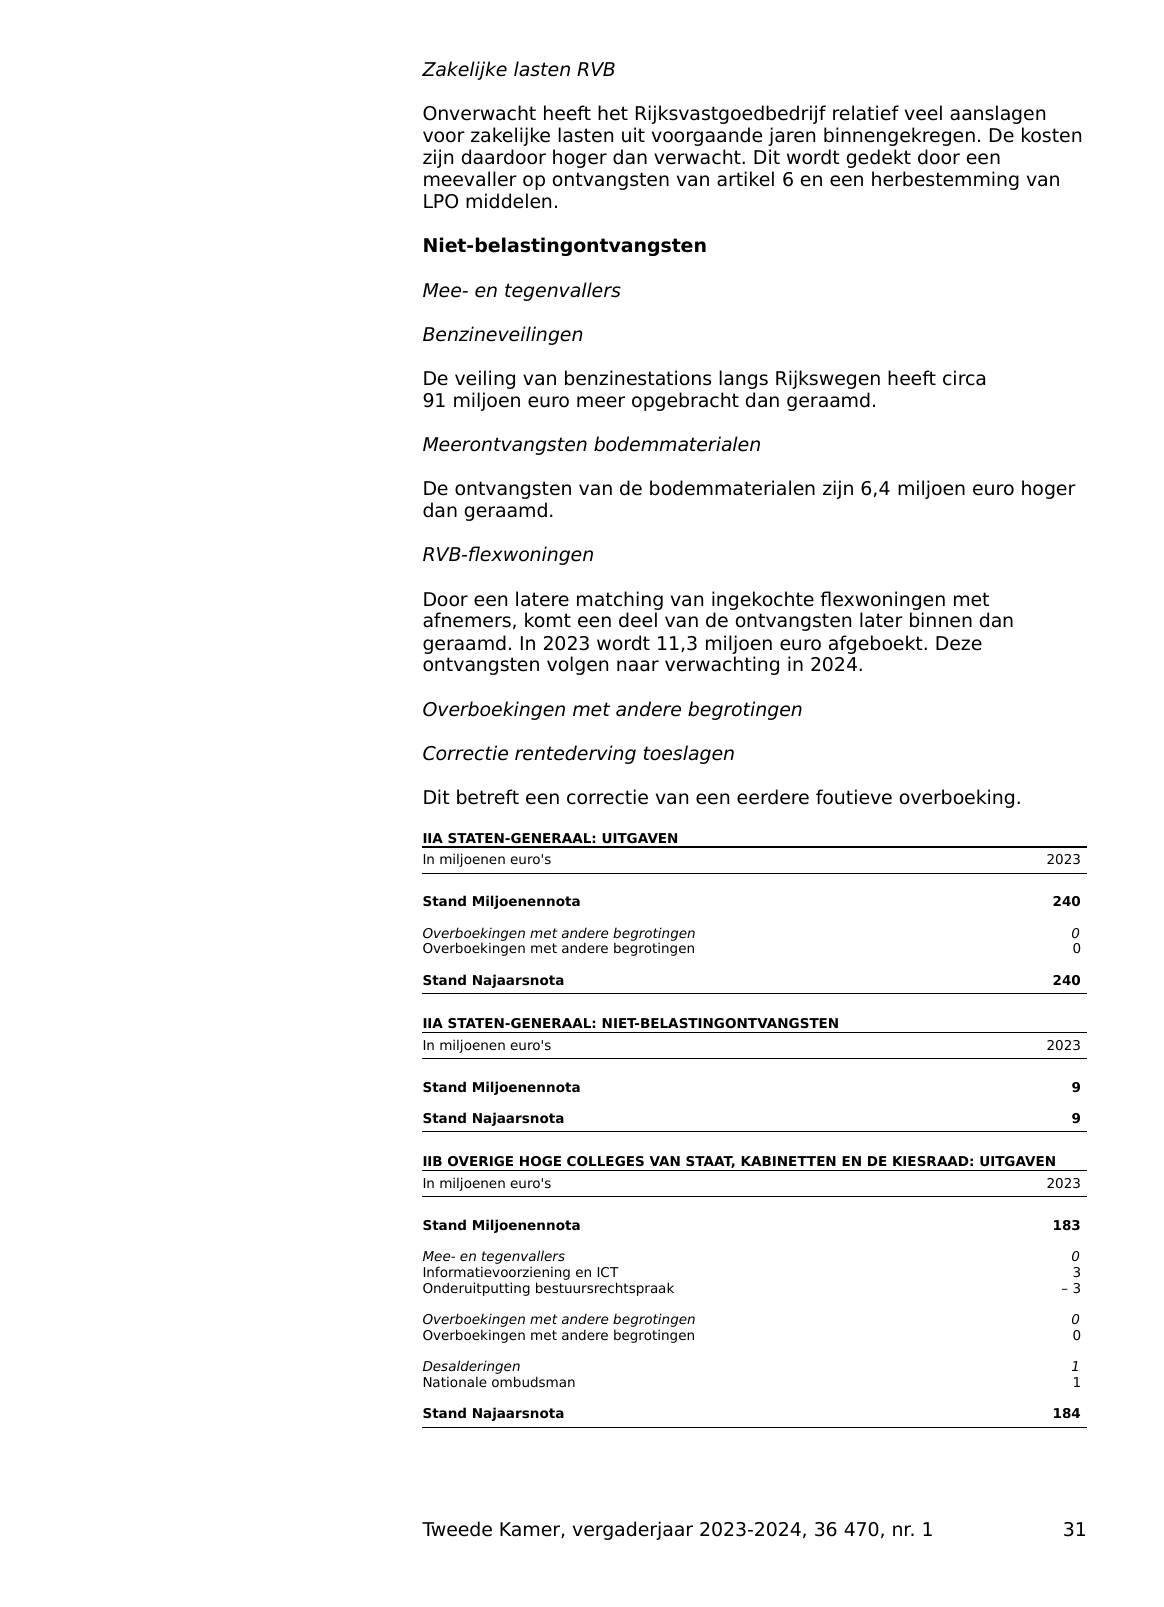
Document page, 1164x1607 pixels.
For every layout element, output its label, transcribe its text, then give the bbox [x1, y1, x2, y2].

table_cell Informatievoorziening en ICT [422, 1265, 983, 1280]
table_cell In miljoenen euro's [422, 1171, 983, 1196]
table_cell Stand Miljoenennota [422, 1218, 983, 1233]
table_cell In miljoenen euro's [422, 848, 983, 873]
table_cell 0 [983, 1328, 1087, 1343]
subtitle RVB-flexwoningen [422, 544, 1087, 566]
table_header IIA STATEN-GENERAAL: UITGAVEN [422, 831, 1087, 846]
table_cell [422, 1343, 983, 1359]
table_cell [983, 1296, 1087, 1312]
table_cell Stand Miljoenennota [422, 894, 983, 910]
table_cell 2023 [983, 848, 1087, 873]
table_cell Onderuitputting bestuursrechtspraak [422, 1280, 983, 1296]
table_cell Stand Najaarsnota [422, 1406, 983, 1427]
table_cell [422, 957, 983, 973]
table_cell Overboekingen met andere begrotingen [422, 941, 983, 957]
text Dit betreft een correctie van een eerdere foutieve overboeking. [422, 787, 1087, 809]
subtitle Correctie rentederving toeslagen [422, 743, 1087, 765]
table_cell Stand Najaarsnota [422, 1111, 983, 1131]
table_cell 240 [983, 894, 1087, 910]
subtitle Mee- en tegenvallers [422, 279, 1087, 301]
table_header IIB OVERIGE HOGE COLLEGES VAN STAAT, KABINETTEN EN DE KIESRAAD: UITGAVEN [422, 1154, 1087, 1170]
table_cell 0 [983, 926, 1087, 941]
table_cell [983, 1233, 1087, 1249]
table_cell [422, 874, 983, 894]
subtitle Benzineveilingen [422, 324, 1087, 346]
table_cell [983, 957, 1087, 973]
table_cell 0 [983, 941, 1087, 957]
table_cell [983, 1095, 1087, 1111]
table_cell [422, 1095, 983, 1111]
table_cell [422, 1296, 983, 1312]
table_cell [422, 1233, 983, 1249]
table_cell 0 [983, 1249, 1087, 1265]
table_cell 9 [983, 1111, 1087, 1131]
table_cell – 3 [983, 1280, 1087, 1296]
table_cell Overboekingen met andere begrotingen [422, 926, 983, 941]
table_cell 240 [983, 973, 1087, 993]
table_cell [983, 910, 1087, 926]
subtitle Niet-belastingontvangsten [422, 235, 1087, 257]
table_cell 2023 [983, 1171, 1087, 1196]
table_cell Overboekingen met andere begrotingen [422, 1328, 983, 1343]
subtitle Meerontvangsten bodemmaterialen [422, 434, 1087, 456]
table_cell [983, 1391, 1087, 1406]
table_cell Desalderingen [422, 1359, 983, 1375]
subtitle Overboekingen met andere begrotingen [422, 698, 1087, 721]
table_cell [422, 1197, 983, 1217]
table_cell [983, 1343, 1087, 1359]
text Onverwacht heeft het Rijksvastgoedbedrijf relatief veel aanslagen voor zakelĳke lasten uit voorgaande jaren binnengekregen. De kosten zĳn daardoor hoger dan verwacht. Dit wordt gedekt door een meevaller op ontvangsten van artikel 6 en een herbestemming van LPO middelen. [422, 103, 1087, 213]
text De ontvangsten van de bodemmaterialen zijn 6,4 miljoen euro hoger dan geraamd. [422, 478, 1087, 522]
table_cell [983, 874, 1087, 894]
table_cell In miljoenen euro's [422, 1033, 983, 1058]
table_cell [422, 1391, 983, 1406]
table_cell Stand Najaarsnota [422, 973, 983, 993]
table_header IIA STATEN-GENERAAL: NIET-BELASTINGONTVANGSTEN [422, 1016, 1087, 1032]
table_cell 1 [983, 1375, 1087, 1391]
table_cell 183 [983, 1218, 1087, 1233]
table_cell Nationale ombudsman [422, 1375, 983, 1391]
table_cell 184 [983, 1406, 1087, 1427]
text Door een latere matching van ingekochte flexwoningen met afnemers, komt een deel van de ontvangsten later binnen dan geraamd. In 2023 wordt 11,3 miljoen euro afgeboekt. Deze ontvangsten volgen naar verwachting in 2024. [422, 588, 1087, 676]
table_cell [983, 1059, 1087, 1079]
table_cell Overboekingen met andere begrotingen [422, 1312, 983, 1328]
table_cell 1 [983, 1359, 1087, 1375]
table_cell [422, 910, 983, 926]
table_cell 9 [983, 1079, 1087, 1095]
table_cell 3 [983, 1265, 1087, 1280]
table_cell Mee- en tegenvallers [422, 1249, 983, 1265]
table_cell Stand Miljoenennota [422, 1079, 983, 1095]
subtitle Zakelijke lasten RVB [422, 59, 1087, 81]
table_cell [422, 1059, 983, 1079]
table_cell 0 [983, 1312, 1087, 1328]
table_cell 2023 [983, 1033, 1087, 1058]
text De veiling van benzinestations langs Rĳkswegen heeft circa 91 miljoen euro meer opgebracht dan geraamd. [422, 368, 1087, 412]
table_cell [983, 1197, 1087, 1217]
